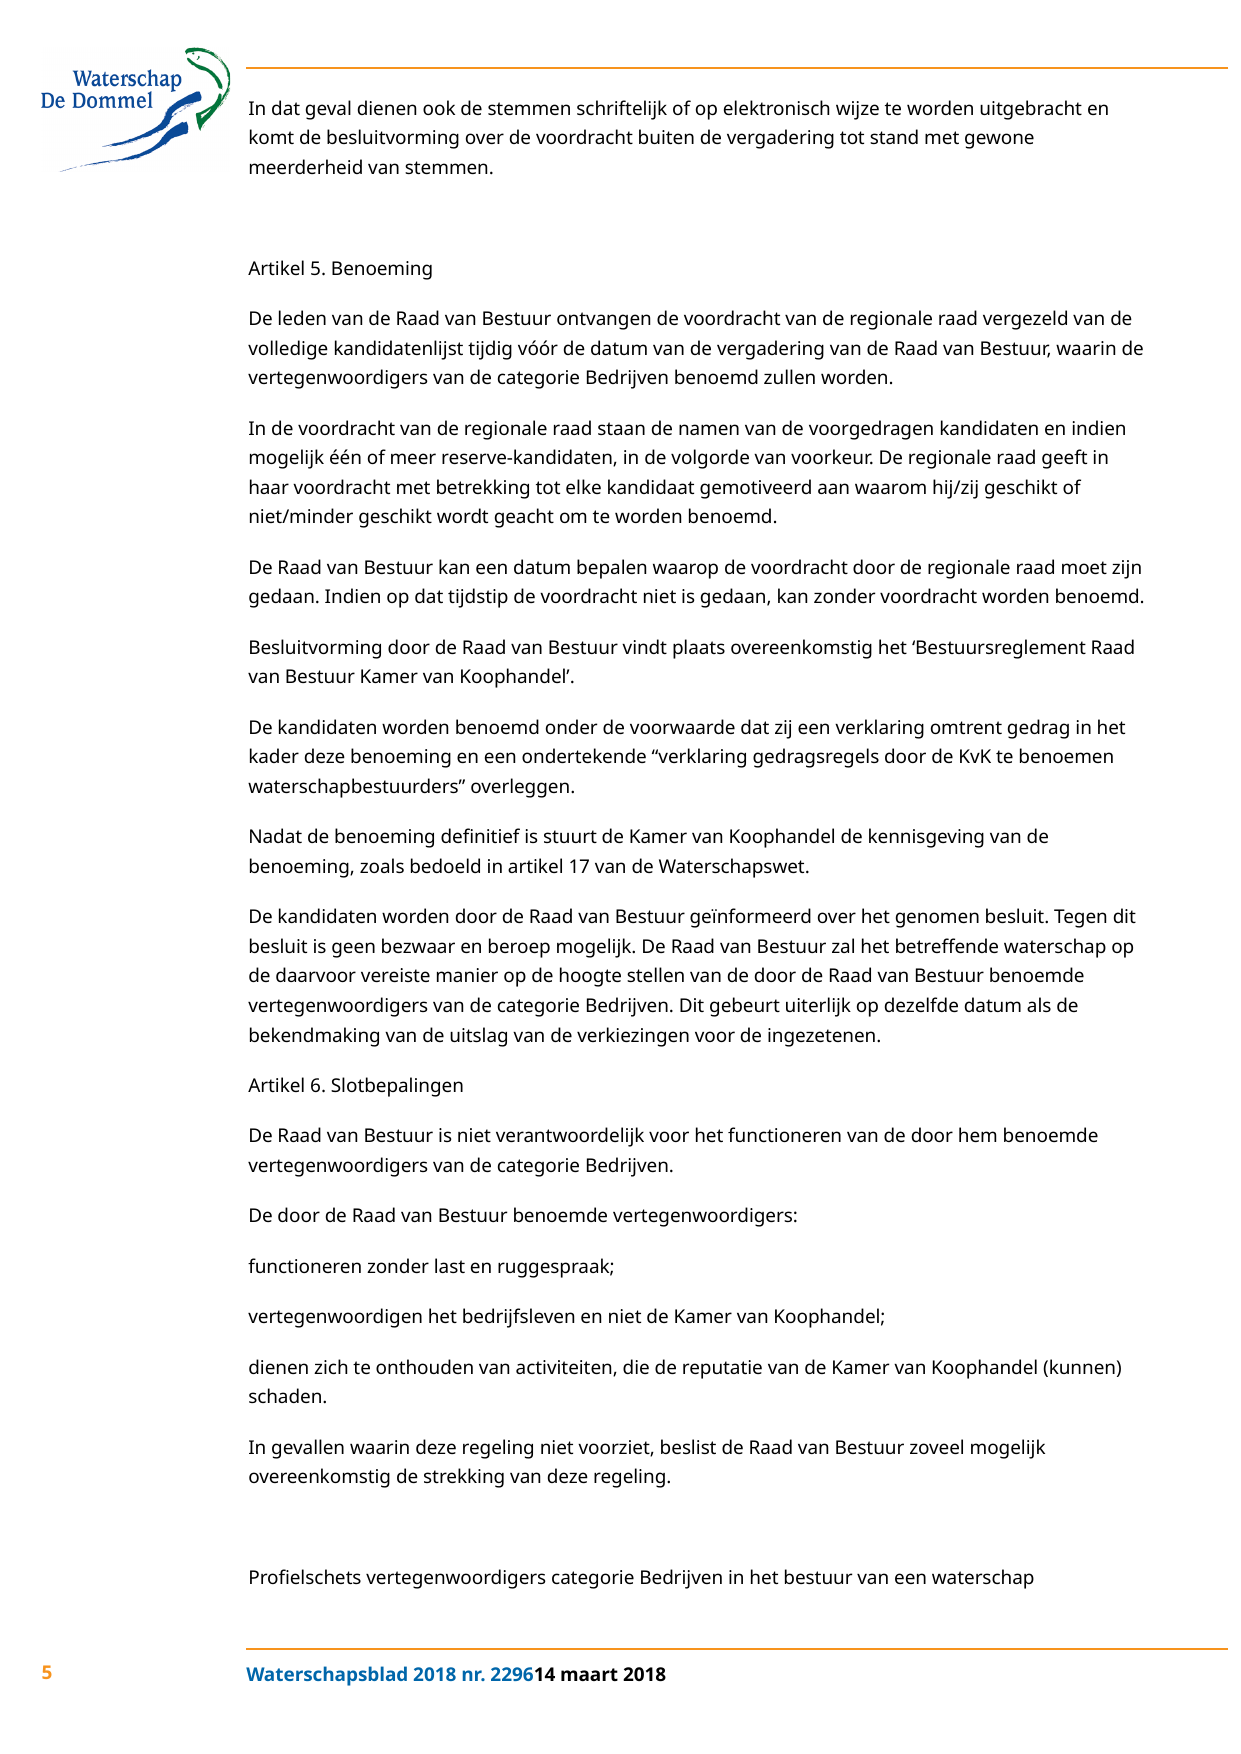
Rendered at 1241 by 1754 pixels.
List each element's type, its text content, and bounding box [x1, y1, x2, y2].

text Besluitvorming door de Raad van Bestuur vindt plaats overeenkomstig het ‘Bestuursreglement Raad van Bestuur Kamer van Koophandel’. [248, 634, 1152, 689]
text dienen zich te onthouden van activiteiten, die de reputatie van de Kamer van Koophandel (kunnen) schaden. [248, 1354, 1152, 1409]
text Nadat de benoeming definitief is stuurt de Kamer van Koophandel de kennisgeving van de benoeming, zoals bedoeld in artikel 17 van de Waterschapswet. [248, 823, 1152, 879]
text De door de Raad van Bestuur benoemde vertegenwoordigers: [248, 1203, 1152, 1228]
text Artikel 5. Benoeming [248, 255, 1152, 281]
text In de voordracht van de regionale raad staan de namen van de voorgedragen kandidaten en indien mogelijk één of meer reserve-kandidaten, in de volgorde van voorkeur. De regionale raad geeft in haar voordracht met betrekking tot elke kandidaat gemotiveerd aan waarom hij/zij geschikt of niet/minder geschikt wordt geacht om te worden benoemd. [248, 415, 1152, 529]
text In dat geval dienen ook de stemmen schriftelijk of op elektronisch wijze te worden uitgebracht en komt de besluitvorming over de voordracht buiten de vergadering tot stand met gewone meerderheid van stemmen. [248, 95, 1152, 180]
text De kandidaten worden door de Raad van Bestuur geïnformeerd over het genomen besluit. Tegen dit besluit is geen bezwaar en beroep mogelijk. De Raad van Bestuur zal het betreffende waterschap op de daarvoor vereiste manier op de hoogte stellen van de door de Raad van Bestuur benoemde vertegenwoordigers van de categorie Bedrijven. Dit gebeurt uiterlijk op dezelfde datum als de bekendmaking van de uitslag van de verkiezingen voor de ingezetenen. [248, 903, 1152, 1048]
text functioneren zonder last en ruggespraak; [248, 1253, 1152, 1279]
text Profielschets vertegenwoordigers categorie Bedrijven in het bestuur van een waterschap [248, 1564, 1152, 1590]
text De kandidaten worden benoemd onder de voorwaarde dat zij een verklaring omtrent gedrag in het kader deze benoeming en een ondertekende “verklaring gedragsregels door de KvK te benoemen waterschapbestuurders” overleggen. [248, 714, 1152, 799]
text Artikel 6. Slotbepalingen [248, 1072, 1152, 1098]
text In gevallen waarin deze regeling niet voorziet, beslist de Raad van Bestuur zoveel mogelijk overeenkomstig de strekking van deze regeling. [248, 1434, 1152, 1489]
picture [41, 47, 231, 172]
text De Raad van Bestuur is niet verantwoordelijk voor het functioneren van de door hem benoemde vertegenwoordigers van de categorie Bedrijven. [248, 1123, 1152, 1178]
text vertegenwoordigen het bedrijfsleven en niet de Kamer van Koophandel; [248, 1303, 1152, 1329]
text De Raad van Bestuur kan een datum bepalen waarop de voordracht door de regionale raad moet zijn gedaan. Indien op dat tijdstip de voordracht niet is gedaan, kan zonder voordracht worden benoemd. [248, 554, 1152, 609]
text De leden van de Raad van Bestuur ontvangen de voordracht van de regionale raad vergezeld van de volledige kandidatenlijst tijdig vóór de datum van de vergadering van de Raad van Bestuur, waarin de vertegenwoordigers van de categorie Bedrijven benoemd zullen worden. [248, 305, 1152, 390]
